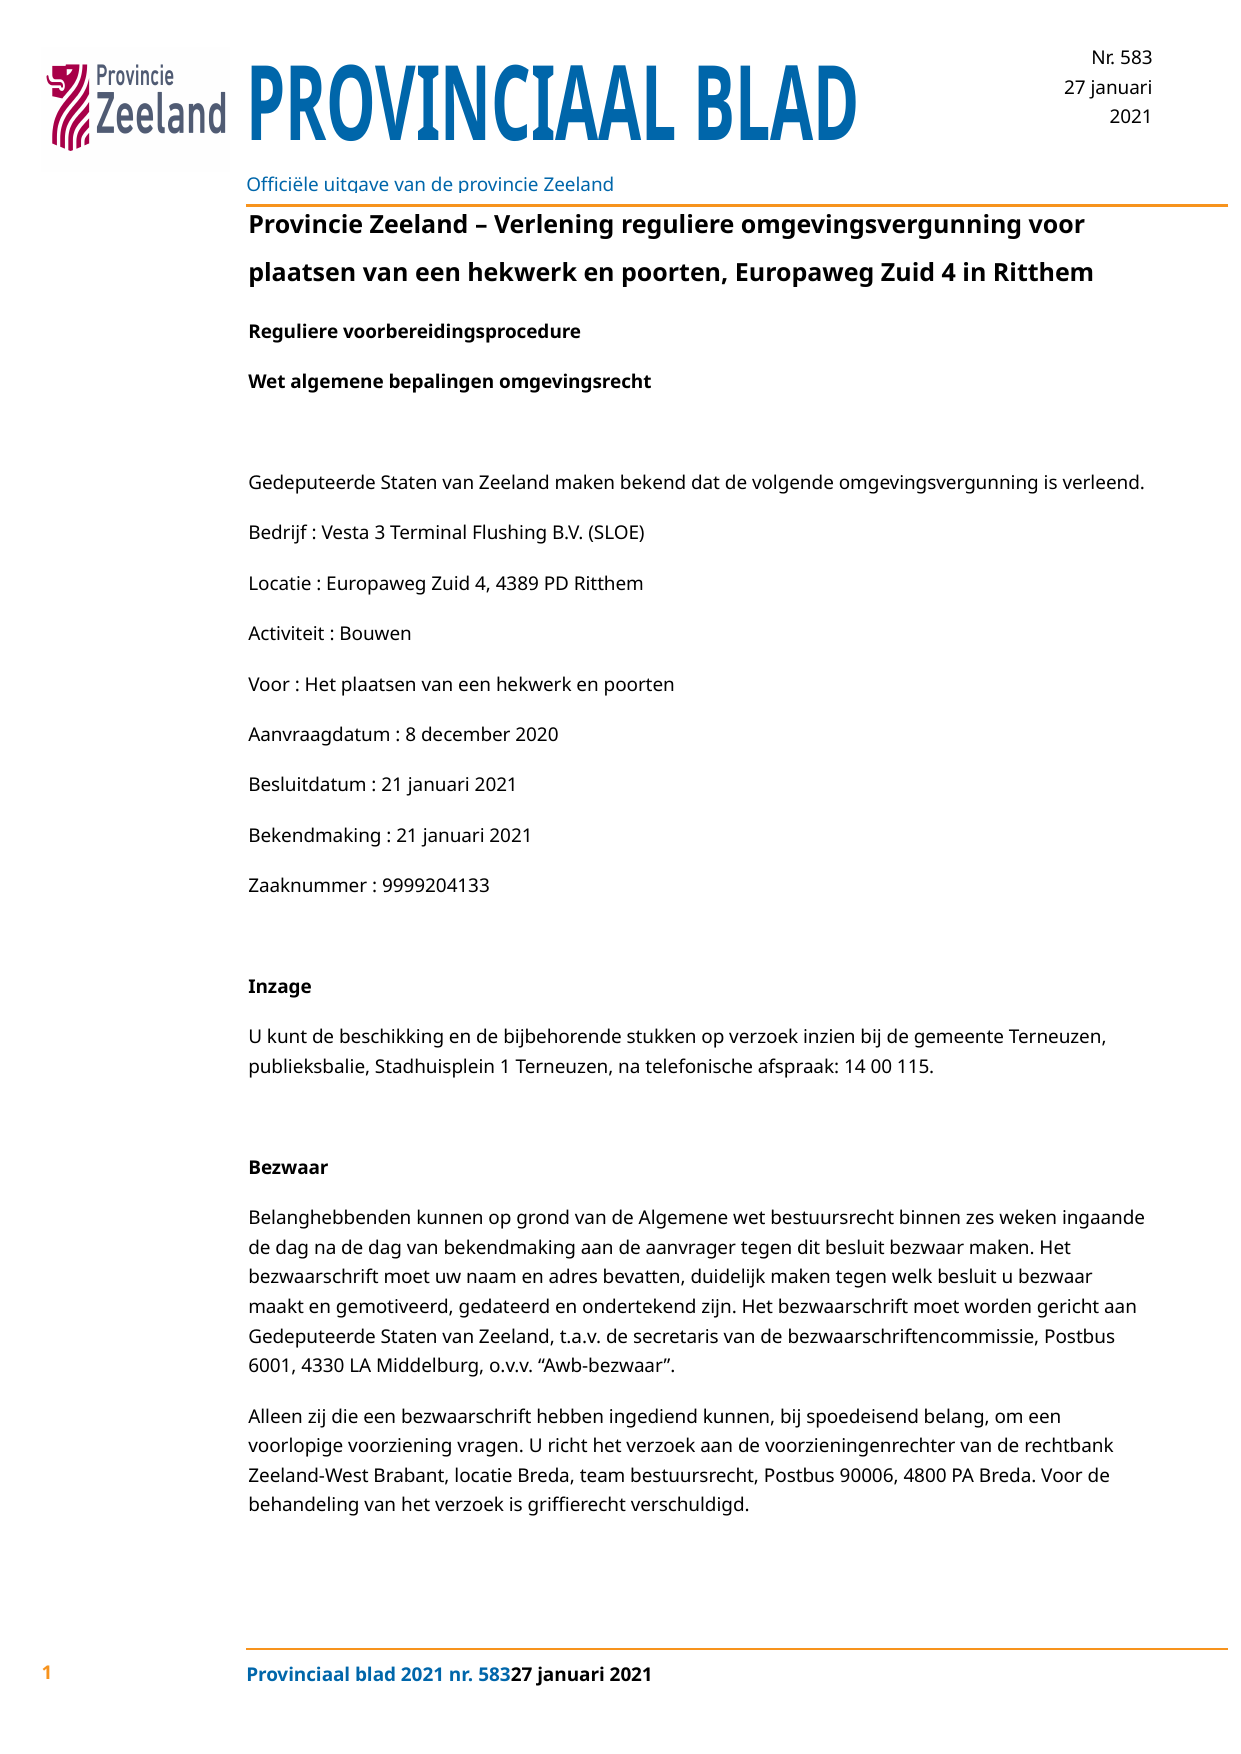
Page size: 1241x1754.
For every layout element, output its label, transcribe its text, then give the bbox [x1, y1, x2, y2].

text Reguliere voorbereidingsprocedure [248, 318, 1152, 344]
text Alleen zij die een bezwaarschrift hebben ingediend kunnen, bij spoedeisend belang, om een voorlopige voorziening vragen. U richt het verzoek aan de voorzieningenrechter van de rechtbank Zeeland-West Brabant, locatie Breda, team bestuursrecht, Postbus 90006, 4800 PA Breda. Voor de behandeling van het verzoek is griffierecht verschuldigd. [248, 1403, 1152, 1517]
text Voor : Het plaatsen van een hekwerk en poorten [248, 671, 1152, 697]
text U kunt de beschikking en de bijbehorende stukken op verzoek inzien bij de gemeente Terneuzen, publieksbalie, Stadhuisplein 1 Terneuzen, na telefonische afspraak: 14 00 115. [248, 1024, 1152, 1079]
text Bezwaar [248, 1154, 1152, 1180]
text Wet algemene bepalingen omgevingsrecht [248, 368, 1152, 394]
text Activiteit : Bouwen [248, 620, 1152, 646]
text Aanvraagdatum : 8 december 2020 [248, 721, 1152, 747]
text Bedrijf : Vesta 3 Terminal Flushing B.V. (SLOE) [248, 519, 1152, 545]
text Inzage [248, 973, 1152, 999]
text Bekendmaking : 21 januari 2021 [248, 822, 1152, 848]
text Locatie : Europaweg Zuid 4, 4389 PD Ritthem [248, 570, 1152, 596]
text Zaaknummer : 9999204133 [248, 872, 1152, 898]
text Provincie Zeeland – Verlening reguliere omgevingsvergunning voor plaatsen van een hekwerk en poorten, Europaweg Zuid 4 in Ritthem [248, 207, 1152, 288]
picture [41, 47, 231, 172]
text Besluitdatum : 21 januari 2021 [248, 772, 1152, 797]
text Gedeputeerde Staten van Zeeland maken bekend dat de volgende omgevingsvergunning is verleend. [248, 469, 1152, 495]
text Belanghebbenden kunnen op grond van de Algemene wet bestuursrecht binnen zes weken ingaande de dag na de dag van bekendmaking aan de aanvrager tegen dit besluit bezwaar maken. Het bezwaarschrift moet uw naam en adres bevatten, duidelijk maken tegen welk besluit u bezwaar maakt en gemotiveerd, gedateerd en ondertekend zijn. Het bezwaarschrift moet worden gericht aan Gedeputeerde Staten van Zeeland, t.a.v. de secretaris van de bezwaarschriftencommissie, Postbus 6001, 4330 LA Middelburg, o.v.v. “Awb-bezwaar”. [248, 1204, 1152, 1378]
